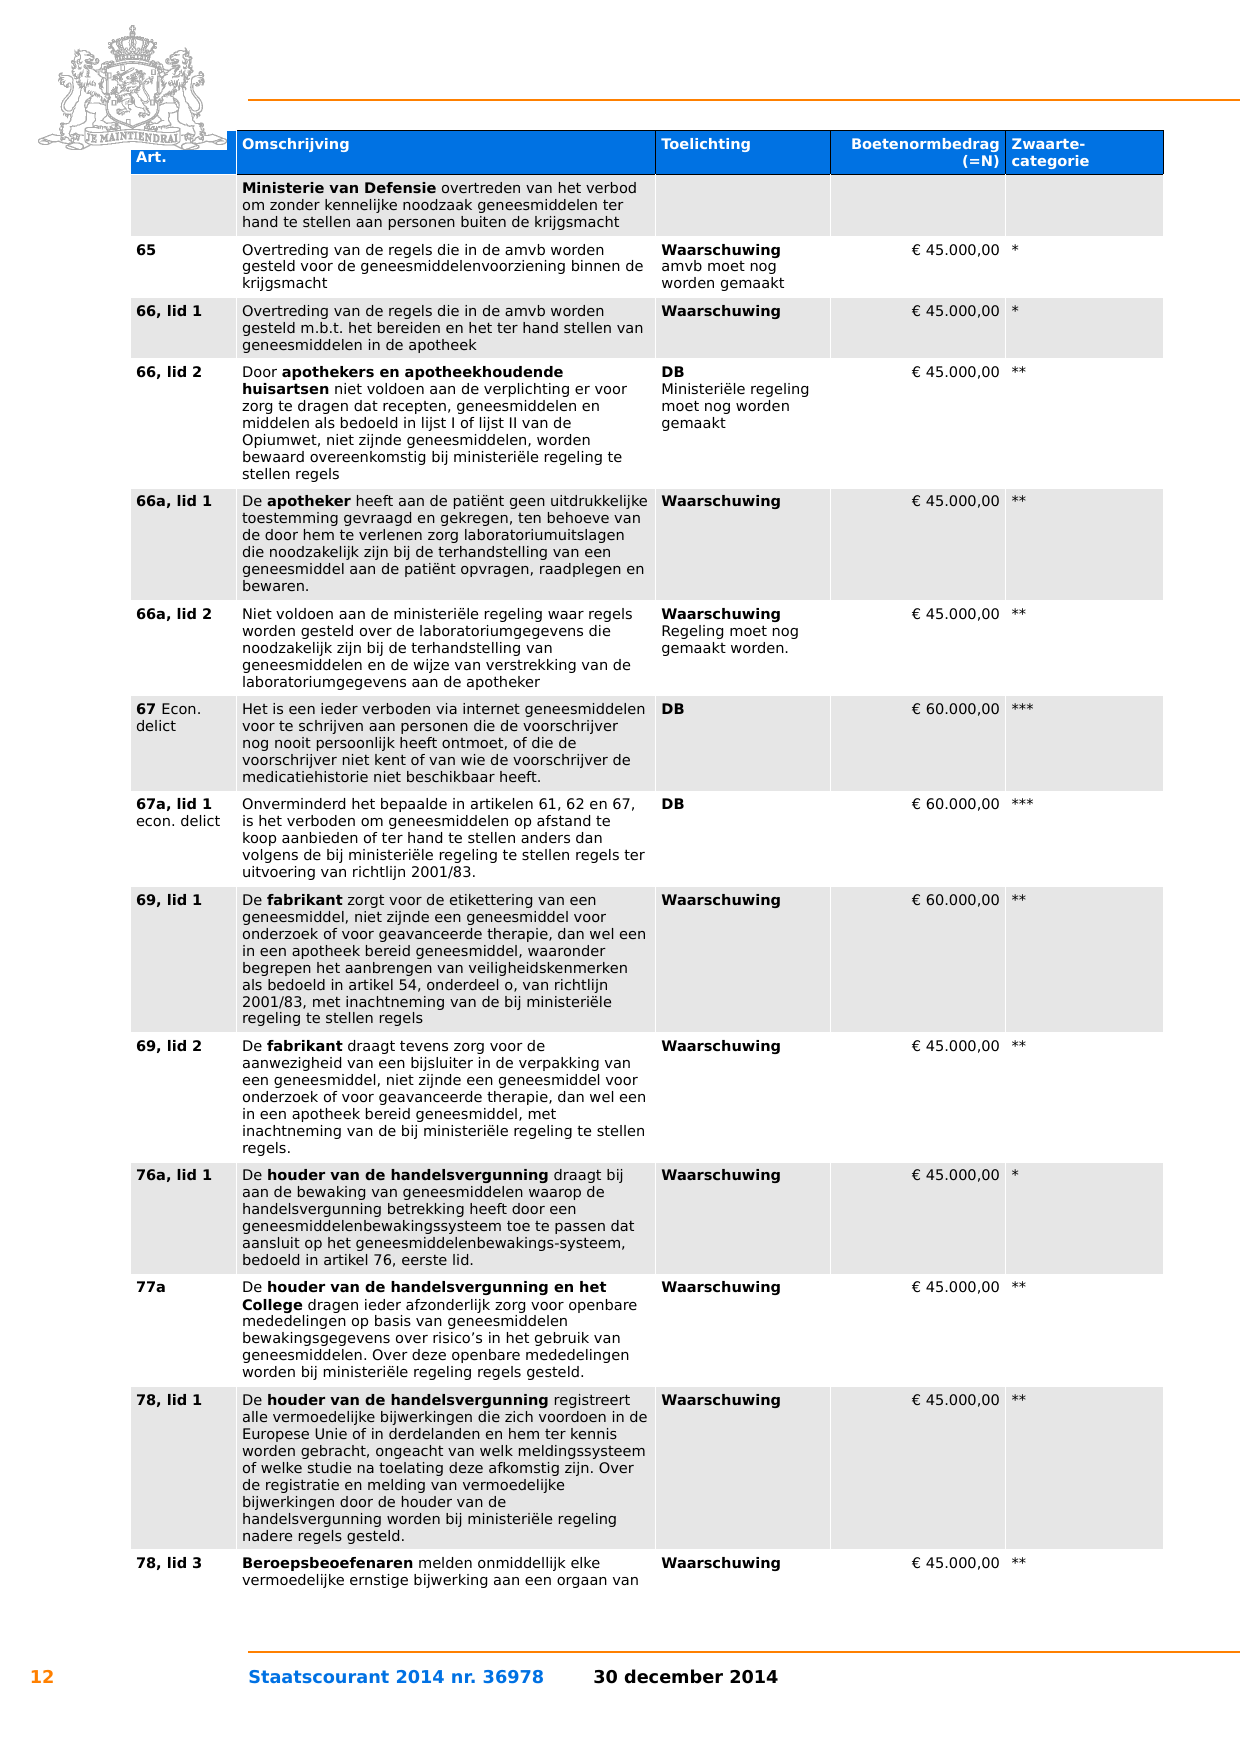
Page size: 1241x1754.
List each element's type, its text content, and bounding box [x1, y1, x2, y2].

table_cell € 60.000,00 [831, 696, 1005, 791]
table_cell 66a, lid 2 [131, 601, 236, 695]
table_cell 77a [131, 1275, 236, 1386]
table_cell ** [1006, 1550, 1163, 1593]
table_cell Waarschuwing [656, 1163, 830, 1274]
table_cell 69, lid 2 [131, 1033, 236, 1161]
table_cell Waarschuwing [656, 1550, 830, 1593]
table_cell € 45.000,00 [831, 237, 1005, 297]
table_cell ** [1006, 1387, 1163, 1549]
table_header Toelichting [656, 131, 830, 174]
table_cell € 45.000,00 [831, 1550, 1005, 1593]
table_cell Waarschuwing [656, 1033, 830, 1161]
table_cell ** [1006, 887, 1163, 1032]
table_cell Waarschuwing [656, 298, 830, 358]
table_cell € 45.000,00 [831, 1275, 1005, 1386]
table_cell ** [1006, 601, 1163, 695]
table_cell € 60.000,00 [831, 792, 1005, 886]
table_cell € 60.000,00 [831, 887, 1005, 1032]
table_cell DB [656, 696, 830, 791]
table_cell Niet voldoen aan de ministeriële regeling waar regels worden gesteld over de laboratoriumgegevens die noodzakelijk zijn bij de terhandstelling van geneesmiddelen en de wijze van verstrekking van de laboratoriumgegevens aan de apotheker [237, 601, 655, 695]
table_cell * [1006, 237, 1163, 297]
table_cell 69, lid 1 [131, 887, 236, 1032]
table_header Art. [131, 131, 236, 174]
table_cell * [1006, 298, 1163, 358]
table_header Zwaarte-categorie [1006, 131, 1163, 174]
table_cell DB [656, 792, 830, 886]
table_cell ** [1006, 1275, 1163, 1386]
table_cell ** [1006, 1033, 1163, 1161]
table_cell 66a, lid 1 [131, 489, 236, 600]
table_cell 76a, lid 1 [131, 1163, 236, 1274]
table_cell Waarschuwing Regeling moet nog gemaakt worden. [656, 601, 830, 695]
table_cell De fabrikant zorgt voor de etikettering van een geneesmiddel, niet zijnde een geneesmiddel voor onderzoek of voor geavanceerde therapie, dan wel een in een apotheek bereid geneesmiddel, waaronder begrepen het aanbrengen van veiligheidskenmerken als bedoeld in artikel 54, onderdeel o, van richtlijn 2001/83, met inachtneming van de bij ministeriële regeling te stellen regels [237, 887, 655, 1032]
table_cell [656, 175, 830, 236]
table_cell € 45.000,00 [831, 601, 1005, 695]
table_cell € 45.000,00 [831, 298, 1005, 358]
table_cell 65 [131, 237, 236, 297]
table_cell De houder van de handelsvergunning en het College dragen ieder afzonderlijk zorg voor openbare mededelingen op basis van geneesmiddelen bewakingsgegevens over risico’s in het gebruik van geneesmiddelen. Over deze openbare mededelingen worden bij ministeriële regeling regels gesteld. [237, 1275, 655, 1386]
table_header Omschrijving [237, 131, 655, 174]
table_cell 78, lid 3 [131, 1550, 236, 1593]
table_cell Overtreding van de regels die in de amvb worden gesteld m.b.t. het bereiden en het ter hand stellen van geneesmiddelen in de apotheek [237, 298, 655, 358]
table_cell € 45.000,00 [831, 1387, 1005, 1549]
table_cell Onverminderd het bepaalde in artikelen 61, 62 en 67, is het verboden om geneesmiddelen op afstand te koop aanbieden of ter hand te stellen anders dan volgens de bij ministeriële regeling te stellen regels ter uitvoering van richtlijn 2001/83. [237, 792, 655, 886]
table_cell Waarschuwing amvb moet nog worden gemaakt [656, 237, 830, 297]
table_cell € 45.000,00 [831, 1033, 1005, 1161]
picture [38, 25, 227, 150]
table_cell Het is een ieder verboden via internet geneesmiddelen voor te schrijven aan personen die de voorschrijver nog nooit persoonlijk heeft ontmoet, of die de voorschrijver niet kent of van wie de voorschrijver de medicatiehistorie niet beschikbaar heeft. [237, 696, 655, 791]
table_cell [1006, 175, 1163, 236]
table_cell De apotheker heeft aan de patiënt geen uitdrukkelijke toestemming gevraagd en gekregen, ten behoeve van de door hem te verlenen zorg laboratoriumuitslagen die noodzakelijk zijn bij de terhandstelling van een geneesmiddel aan de patiënt opvragen, raadplegen en bewaren. [237, 489, 655, 600]
table_cell *** [1006, 696, 1163, 791]
table_cell *** [1006, 792, 1163, 886]
table_cell € 45.000,00 [831, 359, 1005, 488]
table_cell ** [1006, 489, 1163, 600]
table_cell Waarschuwing [656, 1387, 830, 1549]
table_cell De houder van de handelsvergunning registreert alle vermoedelijke bijwerkingen die zich voordoen in de Europese Unie of in derdelanden en hem ter kennis worden gebracht, ongeacht van welk meldingssysteem of welke studie na toelating deze afkomstig zijn. Over de registratie en melding van vermoedelijke bijwerkingen door de houder van de handelsvergunning worden bij ministeriële regeling nadere regels gesteld. [237, 1387, 655, 1549]
table_cell Waarschuwing [656, 1275, 830, 1386]
table_cell DB Ministeriële regeling moet nog worden gemaakt [656, 359, 830, 488]
table_cell De houder van de handelsvergunning draagt bij aan de bewaking van geneesmiddelen waarop de handelsvergunning betrekking heeft door een geneesmiddelenbewakingssysteem toe te passen dat aansluit op het geneesmiddelenbewakings-systeem, bedoeld in artikel 76, eerste lid. [237, 1163, 655, 1274]
table_cell * [1006, 1163, 1163, 1274]
table_cell [131, 175, 236, 236]
table_cell 66, lid 2 [131, 359, 236, 488]
table_cell Door apothekers en apotheekhoudende huisartsen niet voldoen aan de verplichting er voor zorg te dragen dat recepten, geneesmiddelen en middelen als bedoeld in lijst I of lijst II van de Opiumwet, niet zijnde geneesmiddelen, worden bewaard overeenkomstig bij ministeriële regeling te stellen regels [237, 359, 655, 488]
table_cell Beroepsbeoefenaren melden onmiddellijk elke vermoedelijke ernstige bijwerking aan een orgaan van [237, 1550, 655, 1593]
table_cell 66, lid 1 [131, 298, 236, 358]
table_cell € 45.000,00 [831, 1163, 1005, 1274]
table_cell 67a, lid 1 econ. delict [131, 792, 236, 886]
table_cell 67 Econ. delict [131, 696, 236, 791]
table_cell De fabrikant draagt tevens zorg voor de aanwezigheid van een bijsluiter in de verpakking van een geneesmiddel, niet zijnde een geneesmiddel voor onderzoek of voor geavanceerde therapie, dan wel een in een apotheek bereid geneesmiddel, met inachtneming van de bij ministeriële regeling te stellen regels. [237, 1033, 655, 1161]
table_cell Ministerie van Defensie overtreden van het verbod om zonder kennelijke noodzaak geneesmiddelen ter hand te stellen aan personen buiten de krijgsmacht [237, 175, 655, 236]
table_cell Waarschuwing [656, 887, 830, 1032]
table_cell ** [1006, 359, 1163, 488]
table_cell Waarschuwing [656, 489, 830, 600]
table_cell € 45.000,00 [831, 489, 1005, 600]
table_cell Overtreding van de regels die in de amvb worden gesteld voor de geneesmiddelenvoorziening binnen de krijgsmacht [237, 237, 655, 297]
table_cell [831, 175, 1005, 236]
table_header Boetenormbedrag (=N) [831, 131, 1005, 174]
table_cell 78, lid 1 [131, 1387, 236, 1549]
